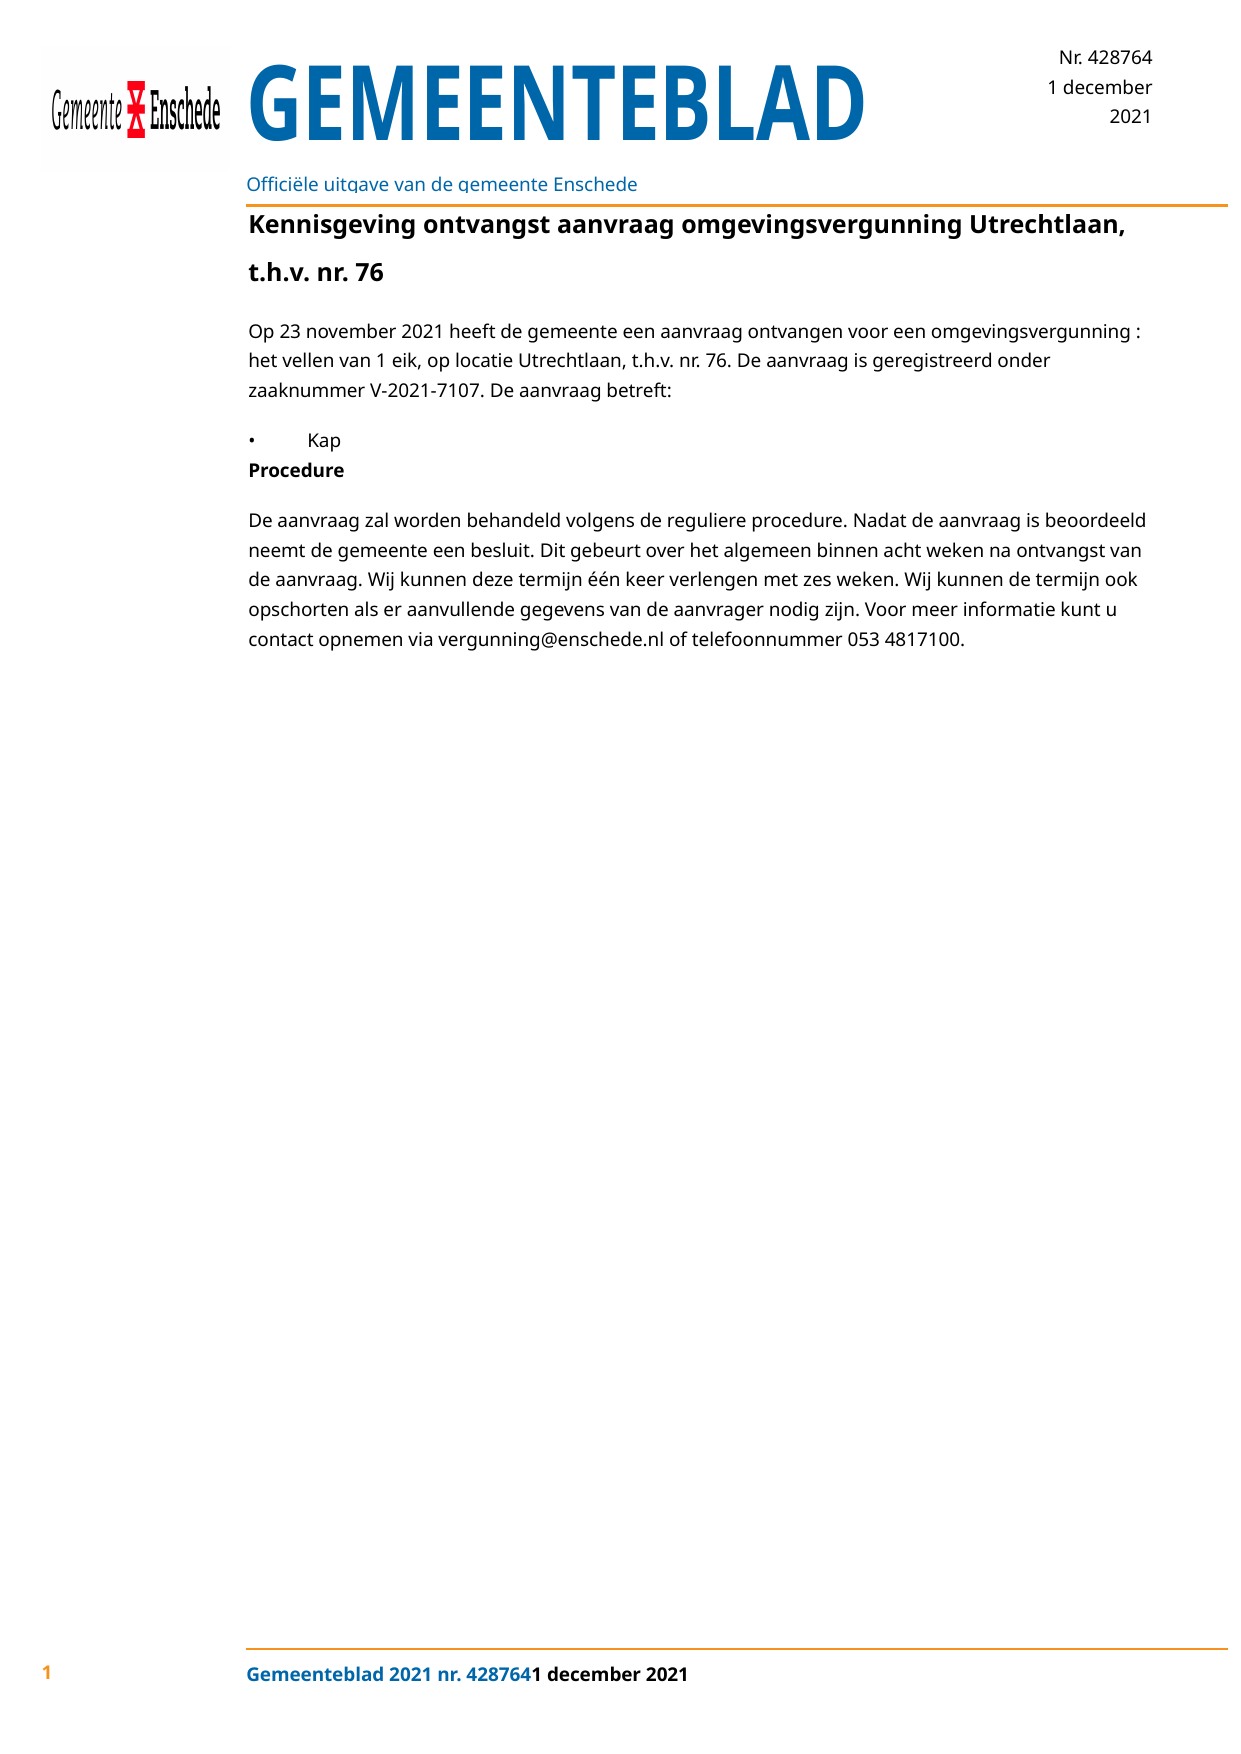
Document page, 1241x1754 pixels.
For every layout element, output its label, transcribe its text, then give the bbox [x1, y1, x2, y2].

picture [41, 47, 231, 172]
text Kennisgeving ontvangst aanvraag omgevingsvergunning Utrechtlaan, t.h.v. nr. 76 [248, 207, 1152, 288]
text De aanvraag zal worden behandeld volgens de reguliere procedure. Nadat de aanvraag is beoordeeld neemt de gemeente een besluit. Dit gebeurt over het algemeen binnen acht weken na ontvangst van de aanvraag. Wij kunnen deze termijn één keer verlengen met zes weken. Wij kunnen de termijn ook opschorten als er aanvullende gegevens van de aanvrager nodig zijn. Voor meer informatie kunt u contact opnemen via vergunning@enschede.nl of telefoonnummer 053 4817100. [248, 507, 1152, 652]
text Op 23 november 2021 heeft de gemeente een aanvraag ontvangen voor een omgevingsvergunning : het vellen van 1 eik, op locatie Utrechtlaan, t.h.v. nr. 76. De aanvraag is geregistreerd onder zaaknummer V-2021-7107. De aanvraag betreft: [248, 318, 1152, 403]
list Kap [248, 427, 1152, 453]
text Procedure [248, 457, 1152, 483]
